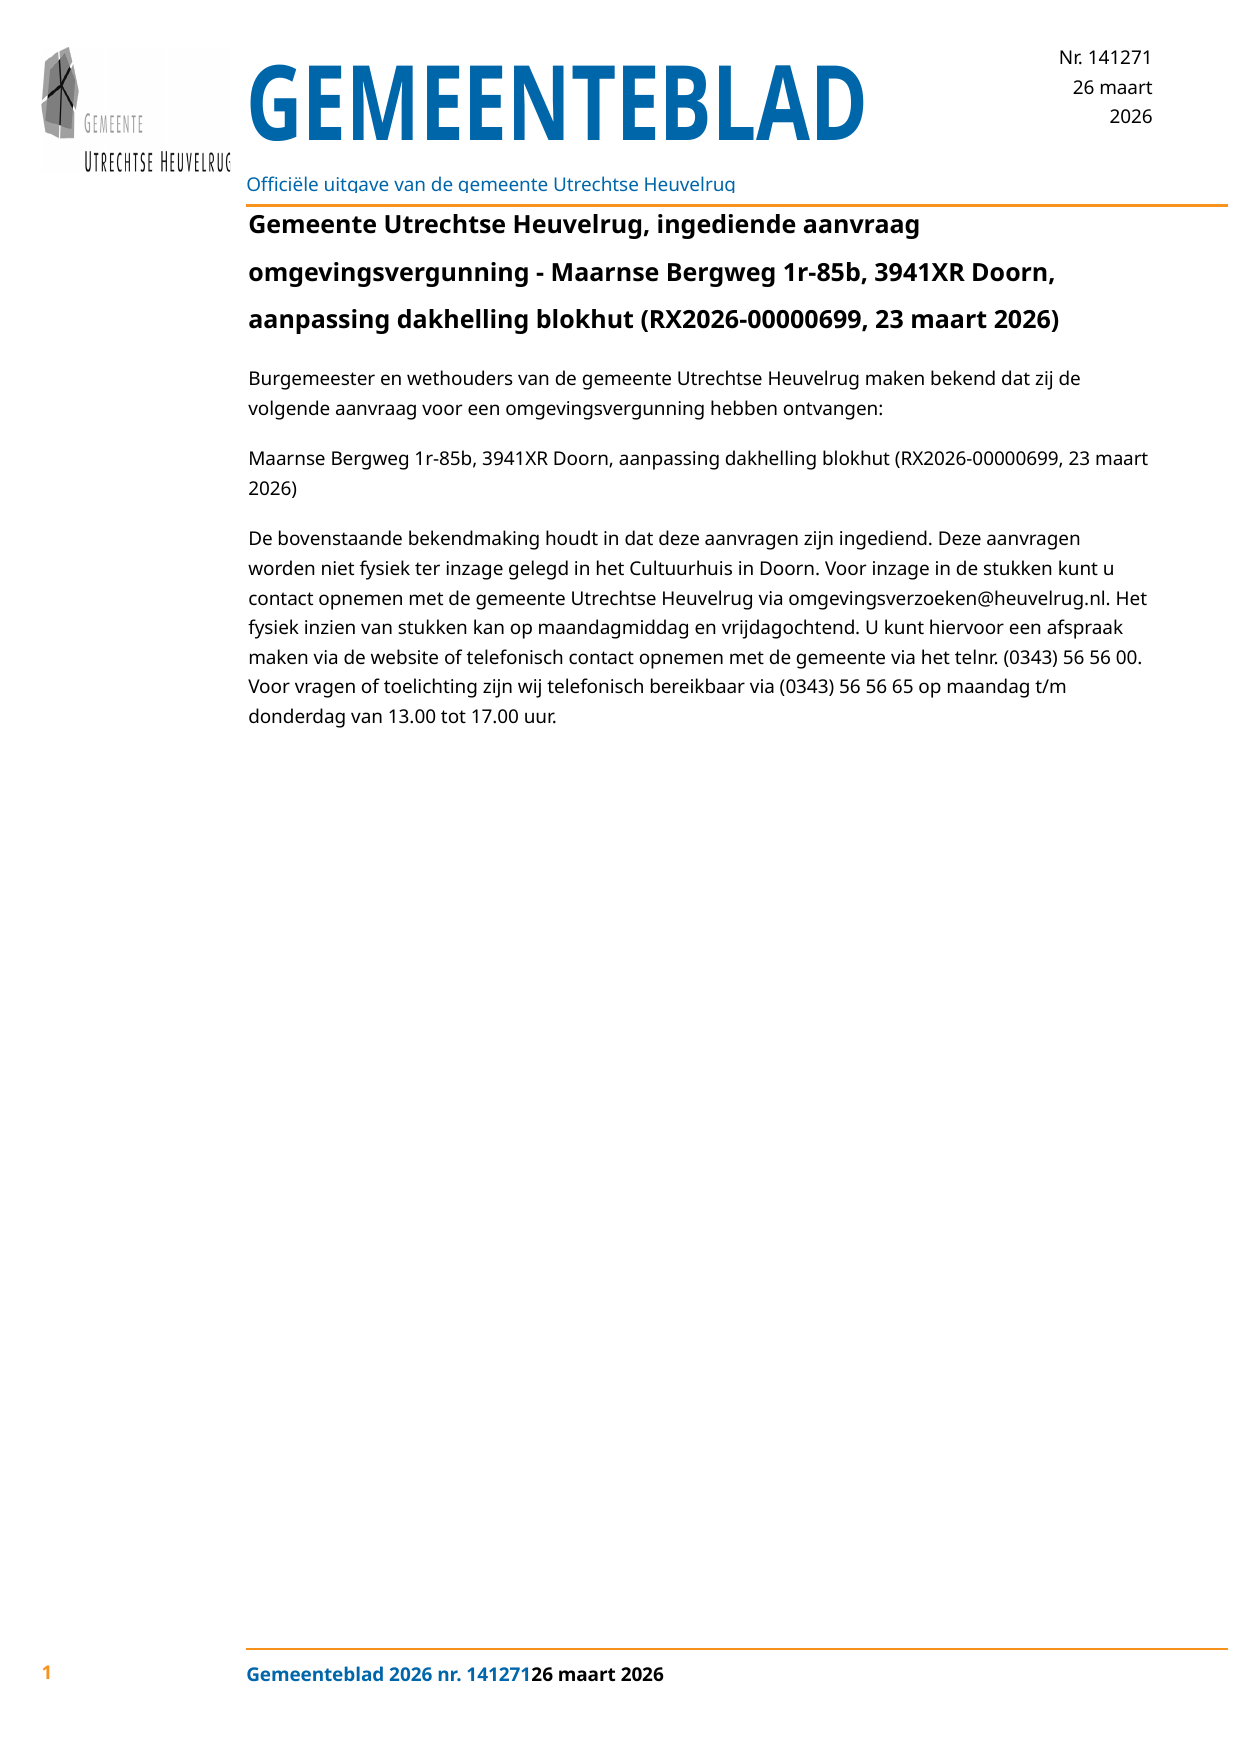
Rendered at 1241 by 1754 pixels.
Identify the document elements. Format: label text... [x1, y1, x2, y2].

text Gemeente Utrechtse Heuvelrug, ingediende aanvraag omgevingsvergunning - Maarnse Bergweg 1r-85b, 3941XR Doorn, aanpassing dakhelling blokhut (RX2026-00000699, 23 maart 2026) [248, 207, 1152, 336]
text De bovenstaande bekendmaking houdt in dat deze aanvragen zijn ingediend. Deze aanvragen worden niet fysiek ter inzage gelegd in het Cultuurhuis in Doorn. Voor inzage in de stukken kunt u contact opnemen met de gemeente Utrechtse Heuvelrug via omgevingsverzoeken@heuvelrug.nl. Het fysiek inzien van stukken kan op maandagmiddag en vrijdagochtend. U kunt hiervoor een afspraak maken via de website of telefonisch contact opnemen met de gemeente via het telnr. (0343) 56 56 00. Voor vragen of toelichting zijn wij telefonisch bereikbaar via (0343) 56 56 65 op maandag t/m donderdag van 13.00 tot 17.00 uur. [248, 526, 1152, 729]
picture [41, 47, 231, 172]
text Burgemeester en wethouders van de gemeente Utrechtse Heuvelrug maken bekend dat zij de volgende aanvraag voor een omgevingsvergunning hebben ontvangen: [248, 366, 1152, 421]
text Maarnse Bergweg 1r-85b, 3941XR Doorn, aanpassing dakhelling blokhut (RX2026-00000699, 23 maart 2026) [248, 446, 1152, 501]
